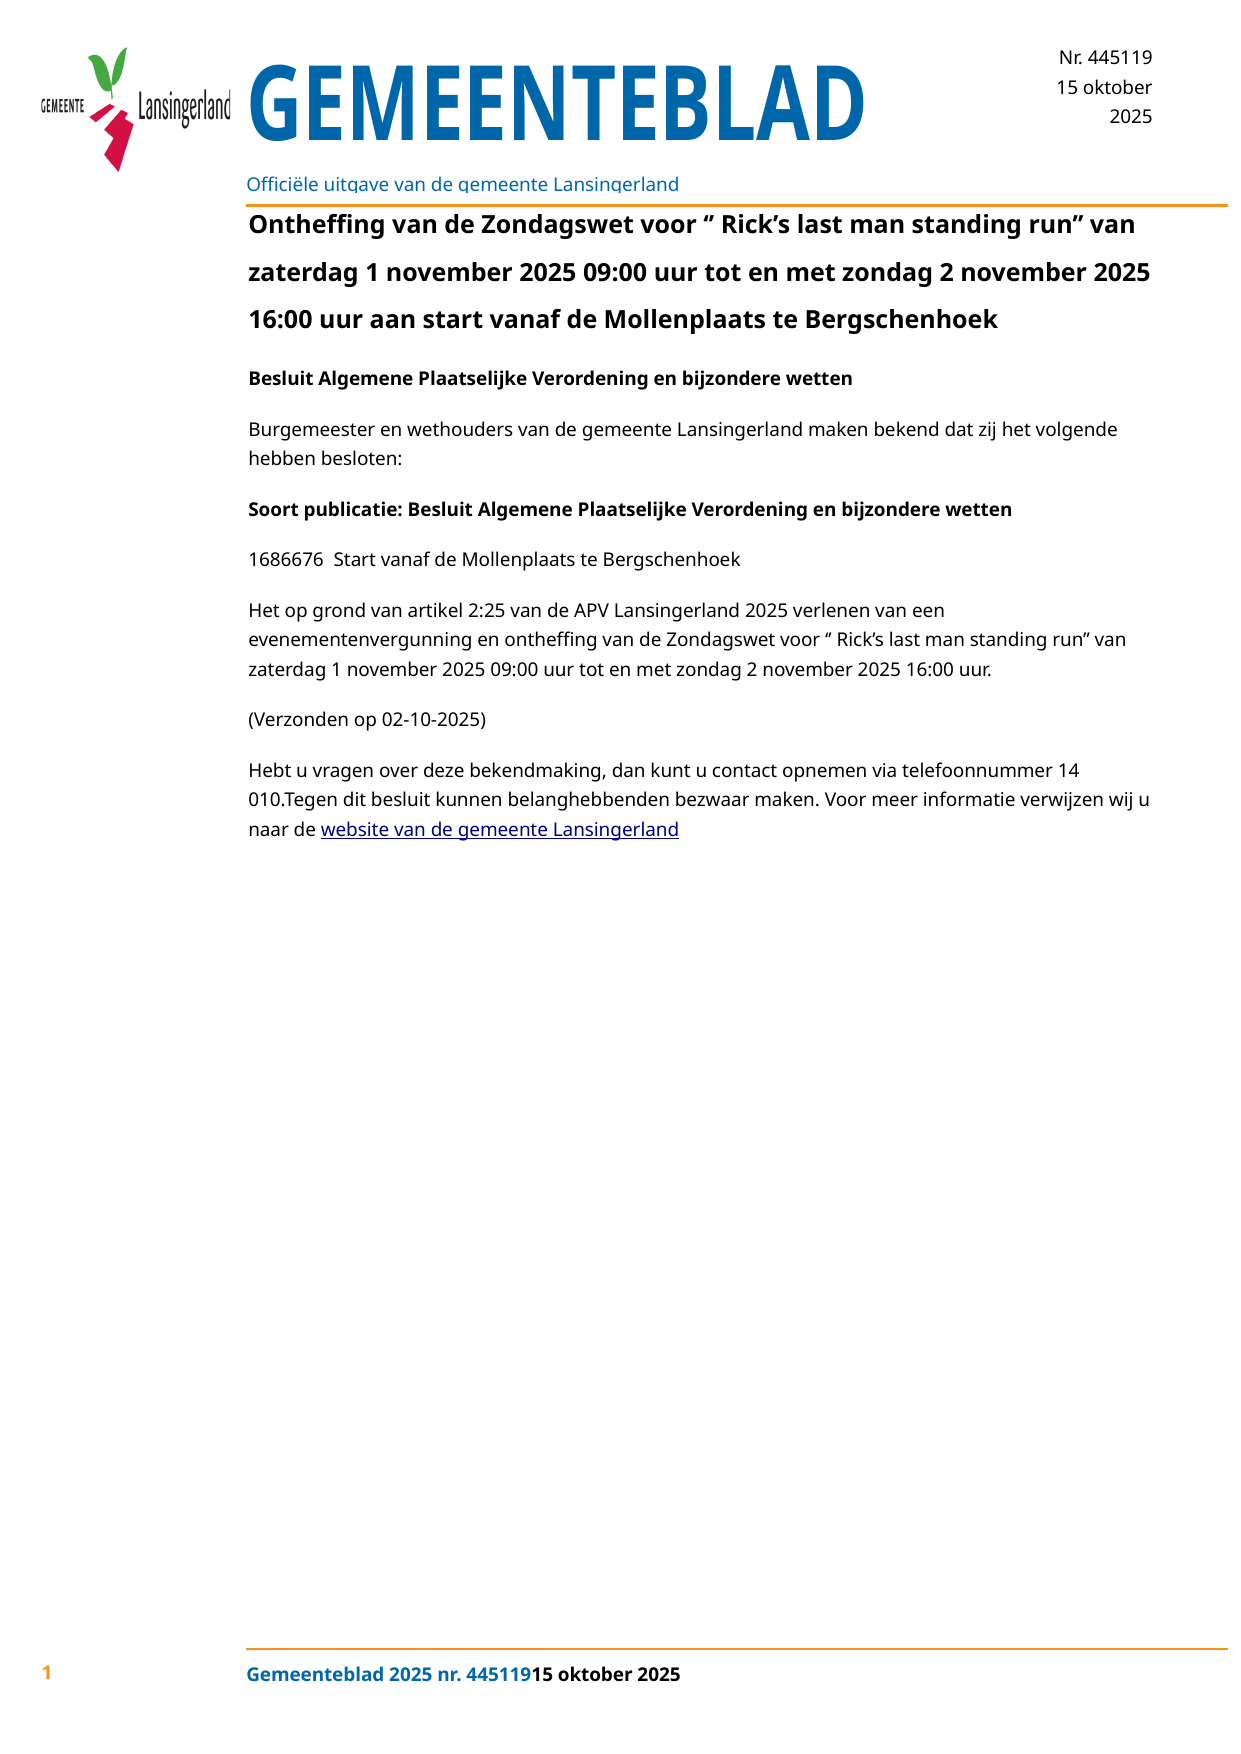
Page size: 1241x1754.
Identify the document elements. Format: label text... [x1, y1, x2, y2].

text Burgemeester en wethouders van de gemeente Lansingerland maken bekend dat zij het volgende hebben besloten: [248, 416, 1152, 471]
text Soort publicatie: Besluit Algemene Plaatselijke Verordening en bijzondere wetten [248, 496, 1152, 522]
text Besluit Algemene Plaatselijke Verordening en bijzondere wetten [248, 366, 1152, 391]
text Ontheffing van de Zondagswet voor ‘’ Rick’s last man standing run’’ van zaterdag 1 november 2025 09:00 uur tot en met zondag 2 november 2025 16:00 uur aan start vanaf de Mollenplaats te Bergschenhoek [248, 207, 1152, 336]
text (Verzonden op 02-10-2025) [248, 706, 1152, 732]
picture [41, 47, 231, 172]
text Hebt u vragen over deze bekendmaking, dan kunt u contact opnemen via telefoonnummer 14 010.Tegen dit besluit kunnen belanghebbenden bezwaar maken. Voor meer informatie verwijzen wij u naar de website van de gemeente Lansingerland [248, 757, 1152, 842]
text 1686676 Start vanaf de Mollenplaats te Bergschenhoek [248, 546, 1152, 572]
text Het op grond van artikel 2:25 van de APV Lansingerland 2025 verlenen van een evenementenvergunning en ontheffing van de Zondagswet voor ‘’ Rick’s last man standing run’’ van zaterdag 1 november 2025 09:00 uur tot en met zondag 2 november 2025 16:00 uur. [248, 597, 1152, 682]
